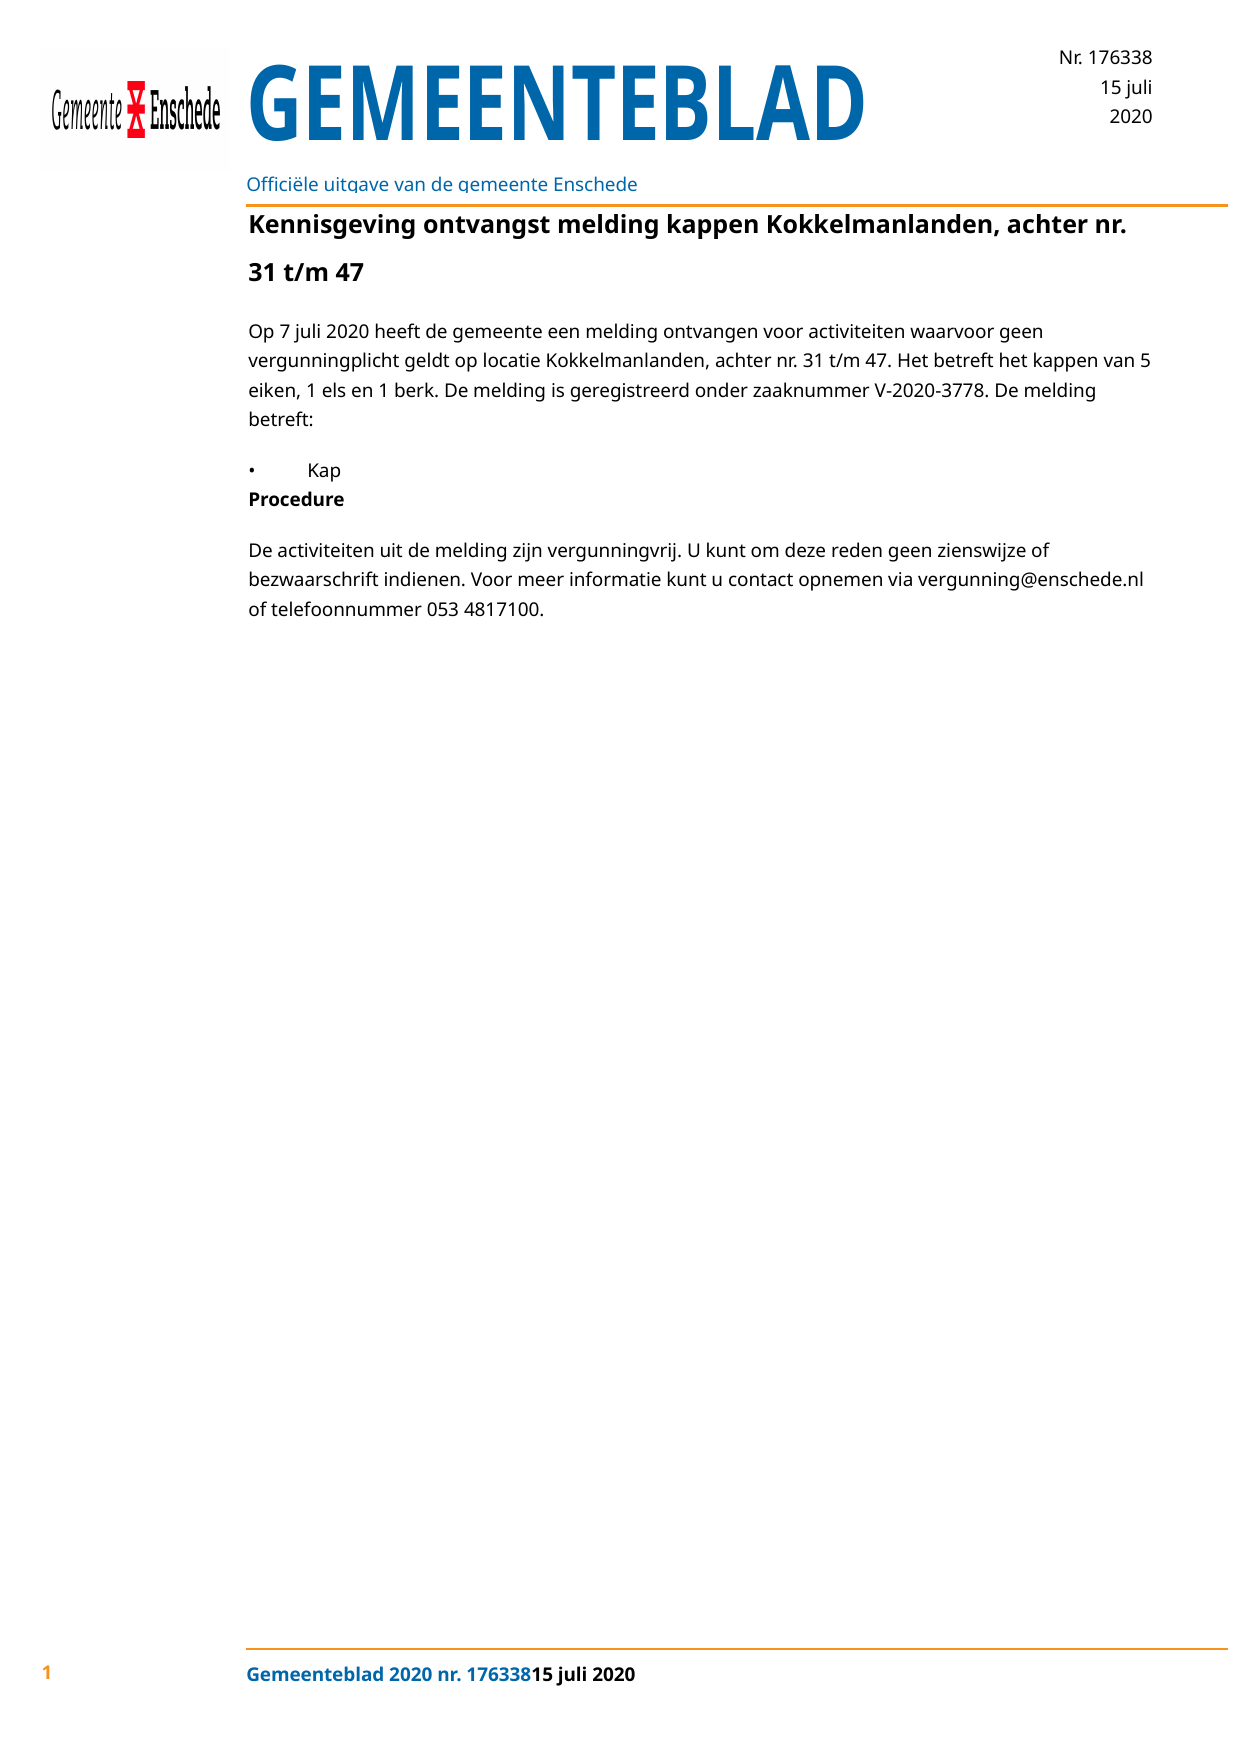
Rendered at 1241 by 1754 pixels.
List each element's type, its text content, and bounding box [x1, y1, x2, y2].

list Kap [248, 457, 1152, 483]
text Procedure [248, 487, 1152, 512]
text Kennisgeving ontvangst melding kappen Kokkelmanlanden, achter nr. 31 t/m 47 [248, 207, 1152, 288]
text Op 7 juli 2020 heeft de gemeente een melding ontvangen voor activiteiten waarvoor geen vergunningplicht geldt op locatie Kokkelmanlanden, achter nr. 31 t/m 47. Het betreft het kappen van 5 eiken, 1 els en 1 berk. De melding is geregistreerd onder zaaknummer V-2020-3778. De melding betreft: [248, 318, 1152, 432]
text De activiteiten uit de melding zijn vergunningvrij. U kunt om deze reden geen zienswijze of bezwaarschrift indienen. Voor meer informatie kunt u contact opnemen via vergunning@enschede.nl of telefoonnummer 053 4817100. [248, 537, 1152, 622]
picture [41, 47, 231, 172]
